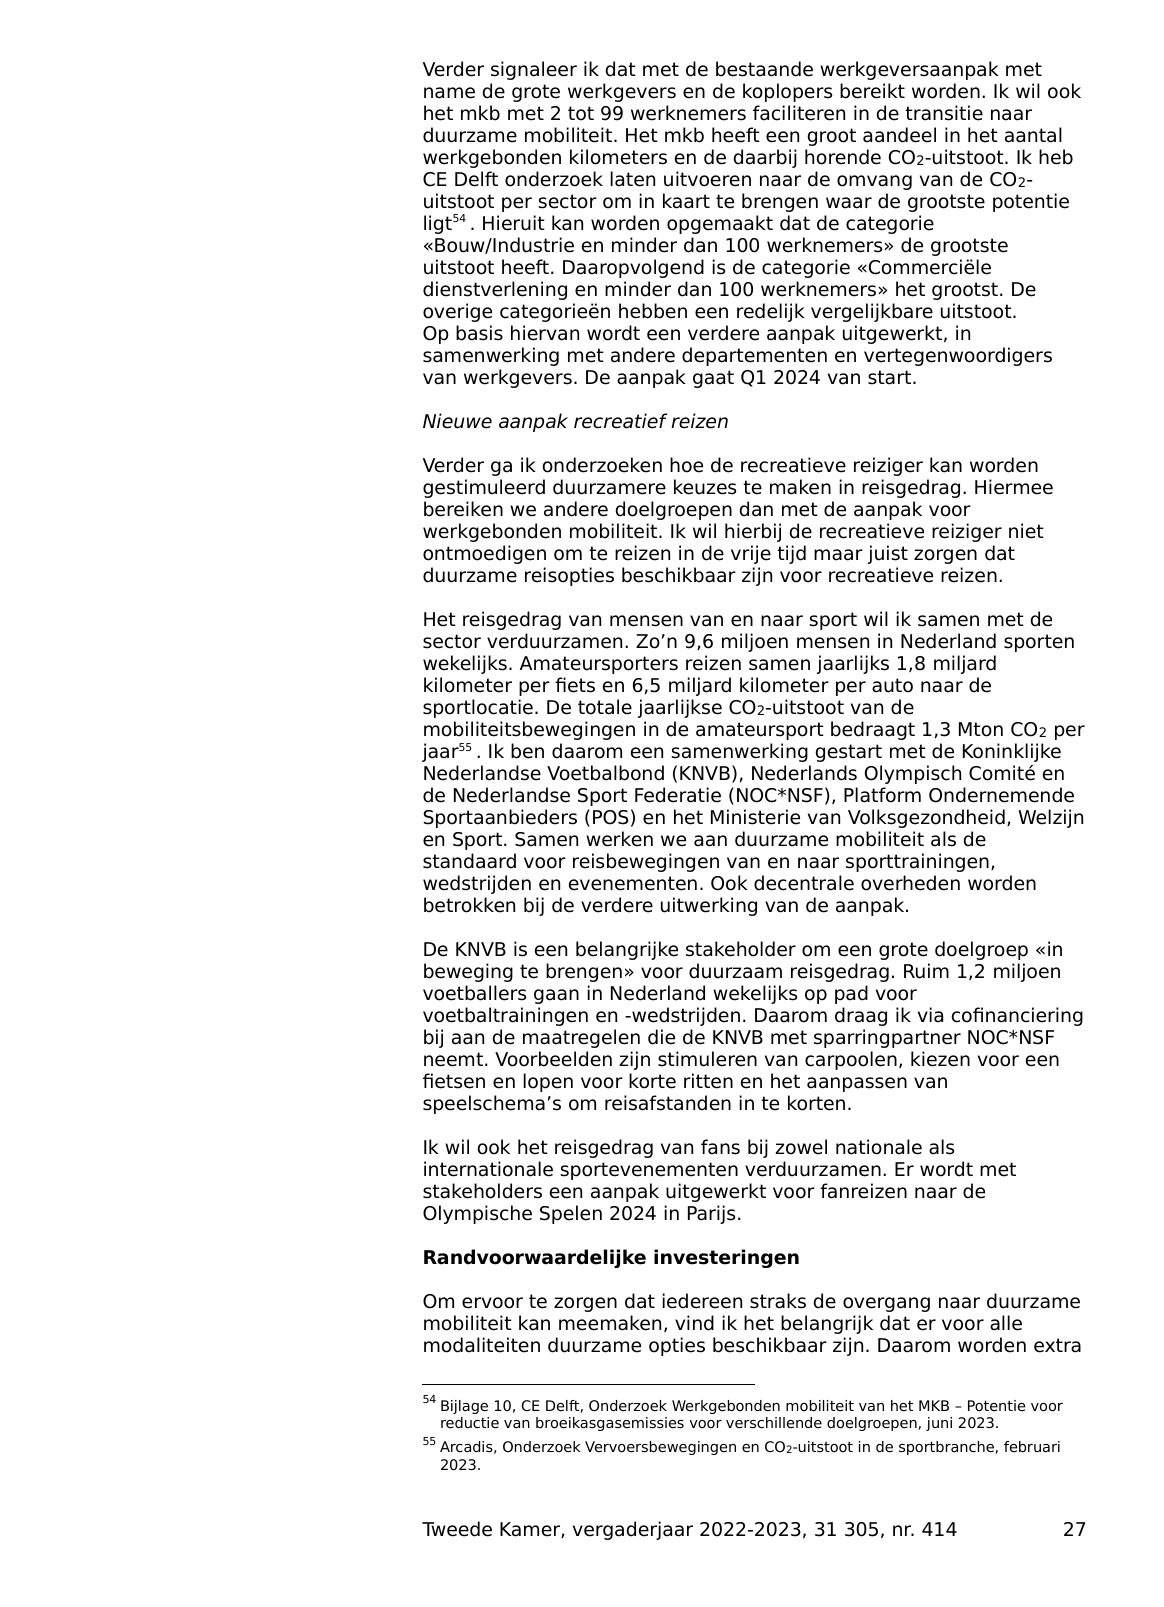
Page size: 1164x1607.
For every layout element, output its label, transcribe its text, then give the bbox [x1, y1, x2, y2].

text Bijlage 10, CE Delft, Onderzoek Werkgebonden mobiliteit van het MKB – Potentie voor reductie van broeikasgasemissies voor verschillende doelgroepen, juni 2023. [422, 1393, 1087, 1432]
text Om ervoor te zorgen dat iedereen straks de overgang naar duurzame mobiliteit kan meemaken, vind ik het belangrijk dat er voor alle modaliteiten duurzame opties beschikbaar zijn. Daarom worden extra [422, 1291, 1087, 1357]
text Ik wil ook het reisgedrag van fans bij zowel nationale als internationale sportevenementen verduurzamen. Er wordt met stakeholders een aanpak uitgewerkt voor fanreizen naar de Olympische Spelen 2024 in Parijs. [422, 1137, 1087, 1225]
text Verder signaleer ik dat met de bestaande werkgeversaanpak met name de grote werkgevers en de koplopers bereikt worden. Ik wil ook het mkb met 2 tot 99 werknemers faciliteren in de transitie naar duurzame mobiliteit. Het mkb heeft een groot aandeel in het aantal werkgebonden kilometers en de daarbij horende CO2-uitstoot. Ik heb CE Delft onderzoek laten uitvoeren naar de omvang van de CO2-uitstoot per sector om in kaart te brengen waar de grootste potentie ligt. Hieruit kan worden opgemaakt dat de categorie «Bouw/Industrie en minder dan 100 werknemers» de grootste uitstoot heeft. Daaropvolgend is de categorie «Commerciële dienstverlening en minder dan 100 werknemers» het grootst. De overige categorieën hebben een redelijk vergelijkbare uitstoot. [422, 59, 1087, 323]
text Verder ga ik onderzoeken hoe de recreatieve reiziger kan worden gestimuleerd duurzamere keuzes te maken in reisgedrag. Hiermee bereiken we andere doelgroepen dan met de aanpak voor werkgebonden mobiliteit. Ik wil hierbij de recreatieve reiziger niet ontmoedigen om te reizen in de vrije tijd maar juist zorgen dat duurzame reisopties beschikbaar zijn voor recreatieve reizen. [422, 455, 1087, 587]
text Arcadis, Onderzoek Vervoersbewegingen en CO2-uitstoot in de sportbranche, februari 2023. [422, 1435, 1087, 1474]
text De KNVB is een belangrijke stakeholder om een grote doelgroep «in beweging te brengen» voor duurzaam reisgedrag. Ruim 1,2 miljoen voetballers gaan in Nederland wekelijks op pad voor voetbaltrainingen en -wedstrijden. Daarom draag ik via cofinanciering bij aan de maatregelen die de KNVB met sparringpartner NOC*NSF neemt. Voorbeelden zijn stimuleren van carpoolen, kiezen voor een fietsen en lopen voor korte ritten en het aanpassen van speelschema’s om reisafstanden in te korten. [422, 939, 1087, 1115]
text Op basis hiervan wordt een verdere aanpak uitgewerkt, in samenwerking met andere departementen en vertegenwoordigers van werkgevers. De aanpak gaat Q1 2024 van start. [422, 323, 1087, 389]
subtitle Randvoorwaardelijke investeringen [422, 1247, 1087, 1269]
subtitle Nieuwe aanpak recreatief reizen [422, 411, 1087, 433]
text Het reisgedrag van mensen van en naar sport wil ik samen met de sector verduurzamen. Zo’n 9,6 miljoen mensen in Nederland sporten wekelijks. Amateursporters reizen samen jaarlijks 1,8 miljard kilometer per fiets en 6,5 miljard kilometer per auto naar de sportlocatie. De totale jaarlijkse CO2-uitstoot van de mobiliteitsbewegingen in de amateursport bedraagt 1,3 Mton CO2 per jaar. Ik ben daarom een samenwerking gestart met de Koninklijke Nederlandse Voetbalbond (KNVB), Nederlands Olympisch Comité en de Nederlandse Sport Federatie (NOC*NSF), Platform Ondernemende Sportaanbieders (POS) en het Ministerie van Volksgezondheid, Welzijn en Sport. Samen werken we aan duurzame mobiliteit als de standaard voor reisbewegingen van en naar sporttrainingen, wedstrijden en evenementen. Ook decentrale overheden worden betrokken bij de verdere uitwerking van de aanpak. [422, 609, 1087, 917]
